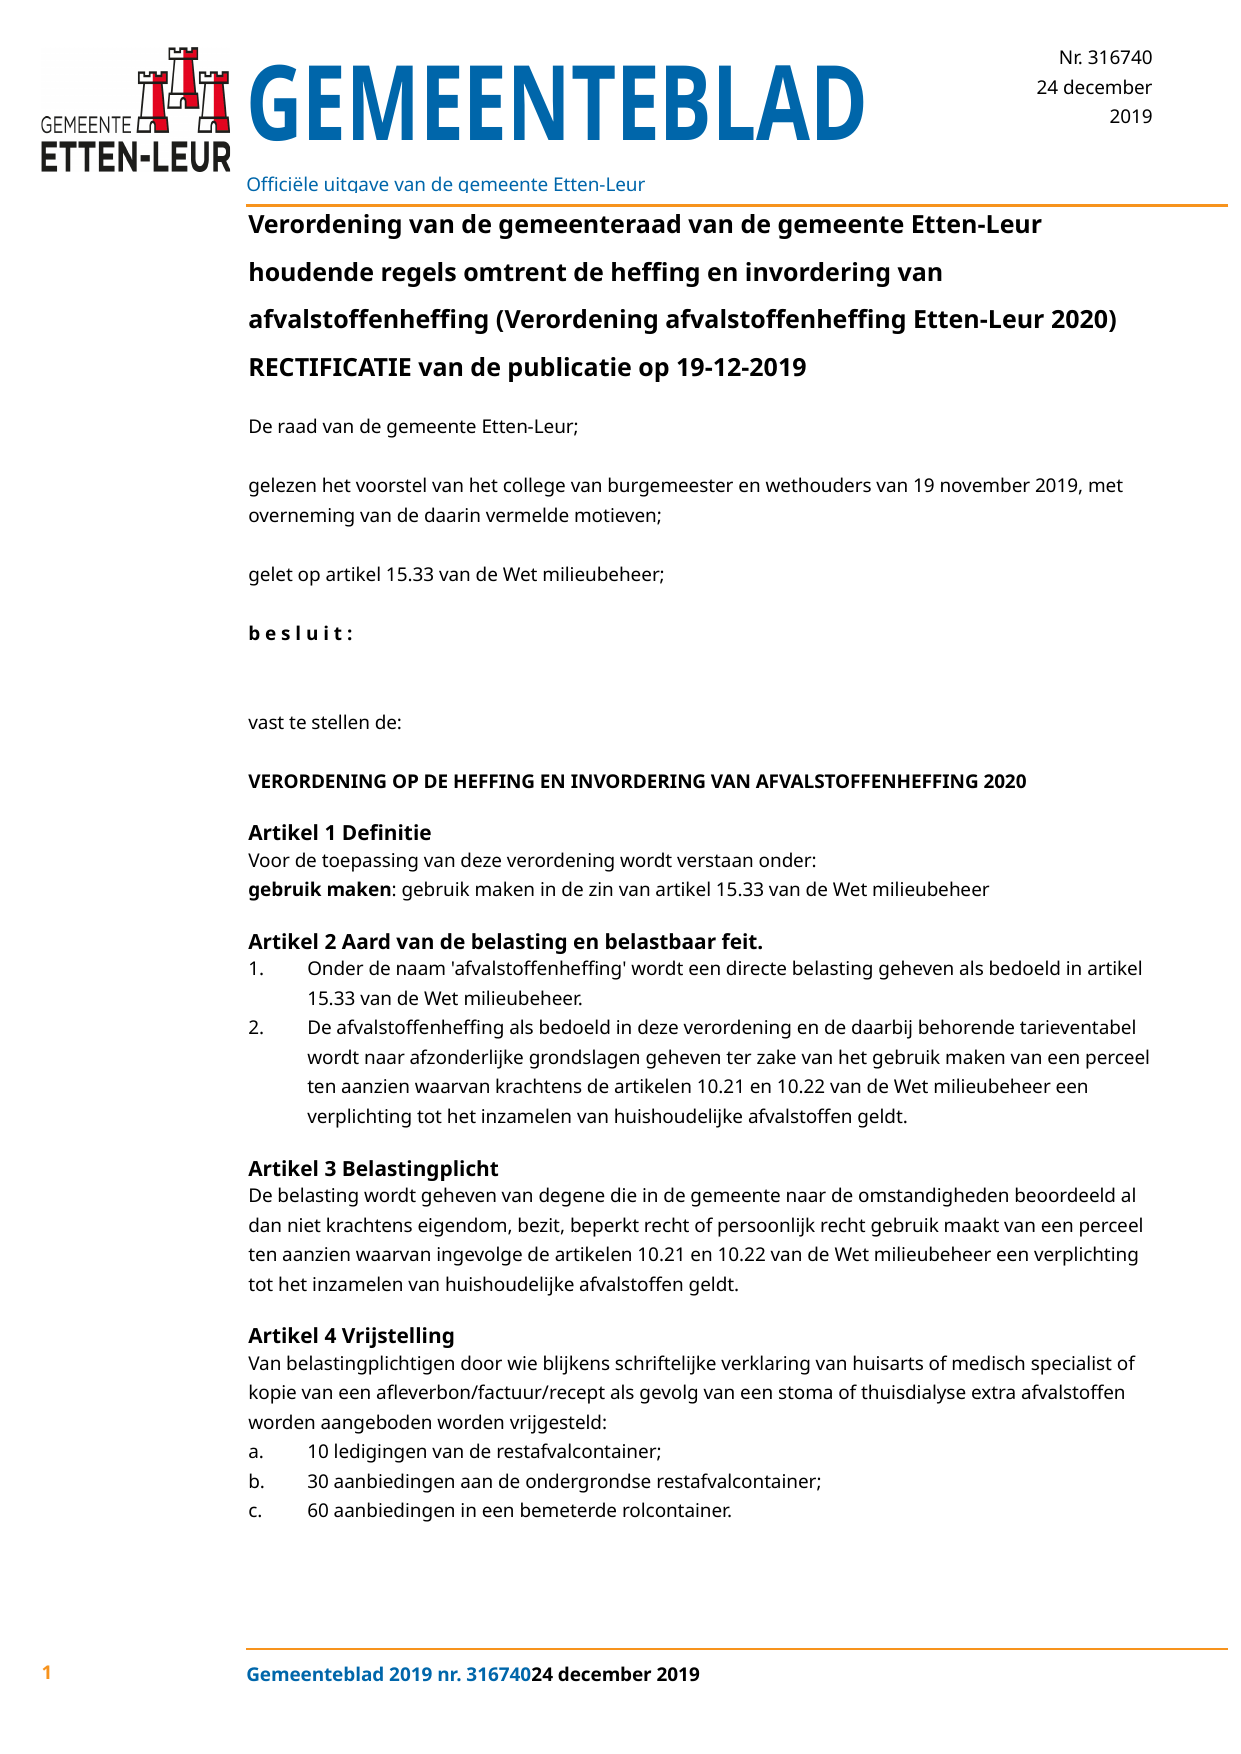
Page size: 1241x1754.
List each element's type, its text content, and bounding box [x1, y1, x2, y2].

text Artikel 1 Definitie [248, 818, 1152, 847]
list 30 aanbiedingen aan de ondergrondse restafvalcontainer; [248, 1468, 1152, 1494]
text Van belastingplichtigen door wie blijkens schriftelijke verklaring van huisarts of medisch specialist of kopie van een afleverbon/factuur/recept als gevolg van een stoma of thuisdialyse extra afvalstoffen worden aangeboden worden vrijgesteld: [248, 1350, 1152, 1435]
list 60 aanbiedingen in een bemeterde rolcontainer. [248, 1498, 1152, 1523]
text Artikel 3 Belastingplicht [248, 1154, 1152, 1182]
list 10 ledigingen van de restafvalcontainer; [248, 1438, 1152, 1464]
text gebruik maken: gebruik maken in de zin van artikel 15.33 van de Wet milieubeheer [248, 877, 1152, 902]
text Artikel 2 Aard van de belasting en belastbaar feit. [248, 927, 1152, 955]
text gelezen het voorstel van het college van burgemeester en wethouders van 19 november 2019, met overneming van de daarin vermelde motieven; [248, 472, 1152, 528]
text b e s l u i t : [248, 620, 1152, 646]
text VERORDENING OP DE HEFFING EN INVORDERING VAN AFVALSTOFFENHEFFING 2020 [248, 768, 1152, 794]
picture [41, 47, 231, 172]
list Onder de naam 'afvalstoffenheffing' wordt een directe belasting geheven als bedoeld in artikel 15.33 van de Wet milieubeheer. [248, 955, 1152, 1011]
text Artikel 4 Vrijstelling [248, 1321, 1152, 1350]
text vast te stellen de: [248, 709, 1152, 735]
text Verordening van de gemeenteraad van de gemeente Etten-Leur houdende regels omtrent de heffing en invordering van afvalstoffenheffing (Verordening afvalstoffenheffing Etten-Leur 2020) RECTIFICATIE van de publicatie op 19-12-2019 [248, 207, 1152, 384]
text De raad van de gemeente Etten-Leur; [248, 413, 1152, 439]
text gelet op artikel 15.33 van de Wet milieubeheer; [248, 561, 1152, 587]
list De afvalstoffenheffing als bedoeld in deze verordening en de daarbij behorende tarieventabel wordt naar afzonderlijke grondslagen geheven ter zake van het gebruik maken van een perceel ten aanzien waarvan krachtens de artikelen 10.21 en 10.22 van de Wet milieubeheer een verplichting tot het inzamelen van huishoudelijke afvalstoffen geldt. [248, 1014, 1152, 1129]
text Voor de toepassing van deze verordening wordt verstaan onder: [248, 847, 1152, 873]
text De belasting wordt geheven van degene die in de gemeente naar de omstandigheden beoordeeld al dan niet krachtens eigendom, bezit, beperkt recht of persoonlijk recht gebruik maakt van een perceel ten aanzien waarvan ingevolge de artikelen 10.21 en 10.22 van de Wet milieubeheer een verplichting tot het inzamelen van huishoudelijke afvalstoffen geldt. [248, 1182, 1152, 1297]
